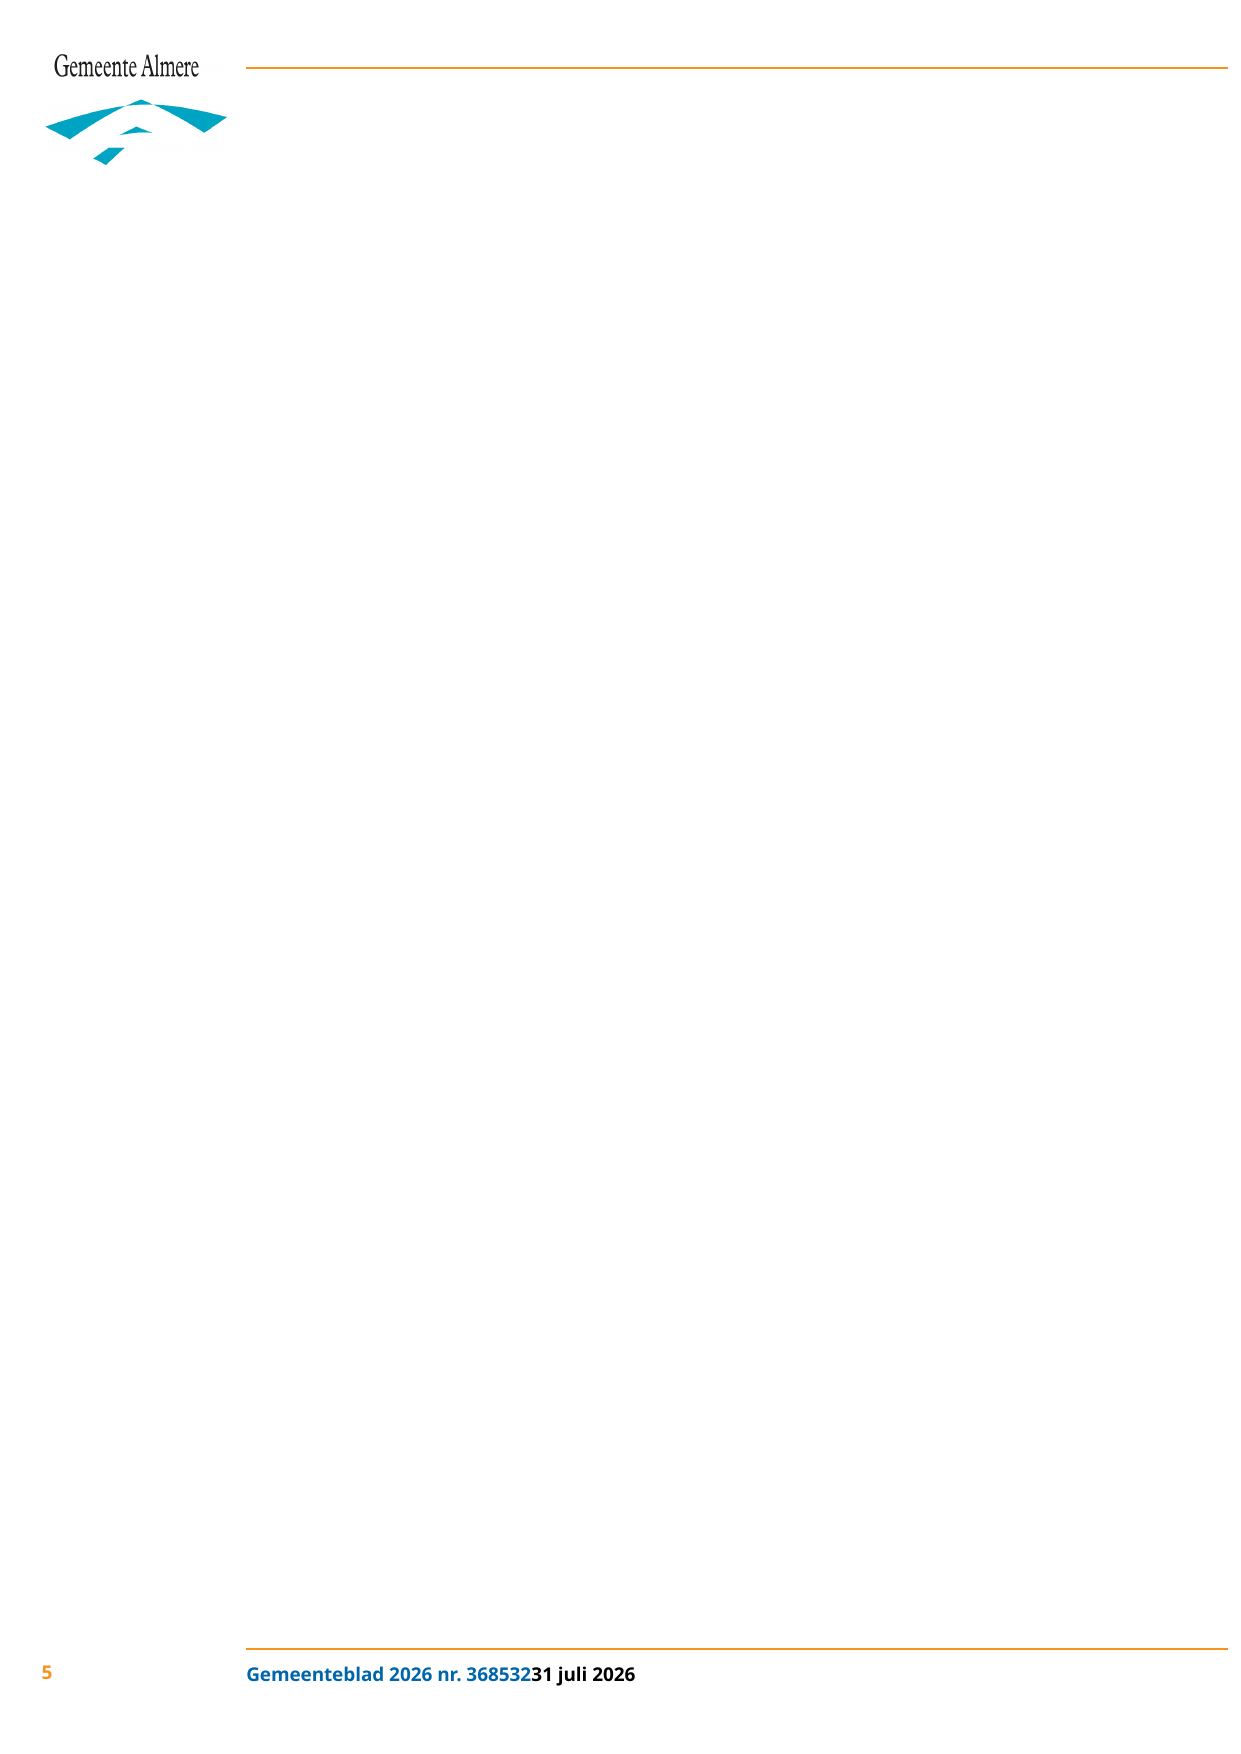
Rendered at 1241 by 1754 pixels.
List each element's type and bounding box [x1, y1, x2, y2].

picture [41, 47, 231, 172]
